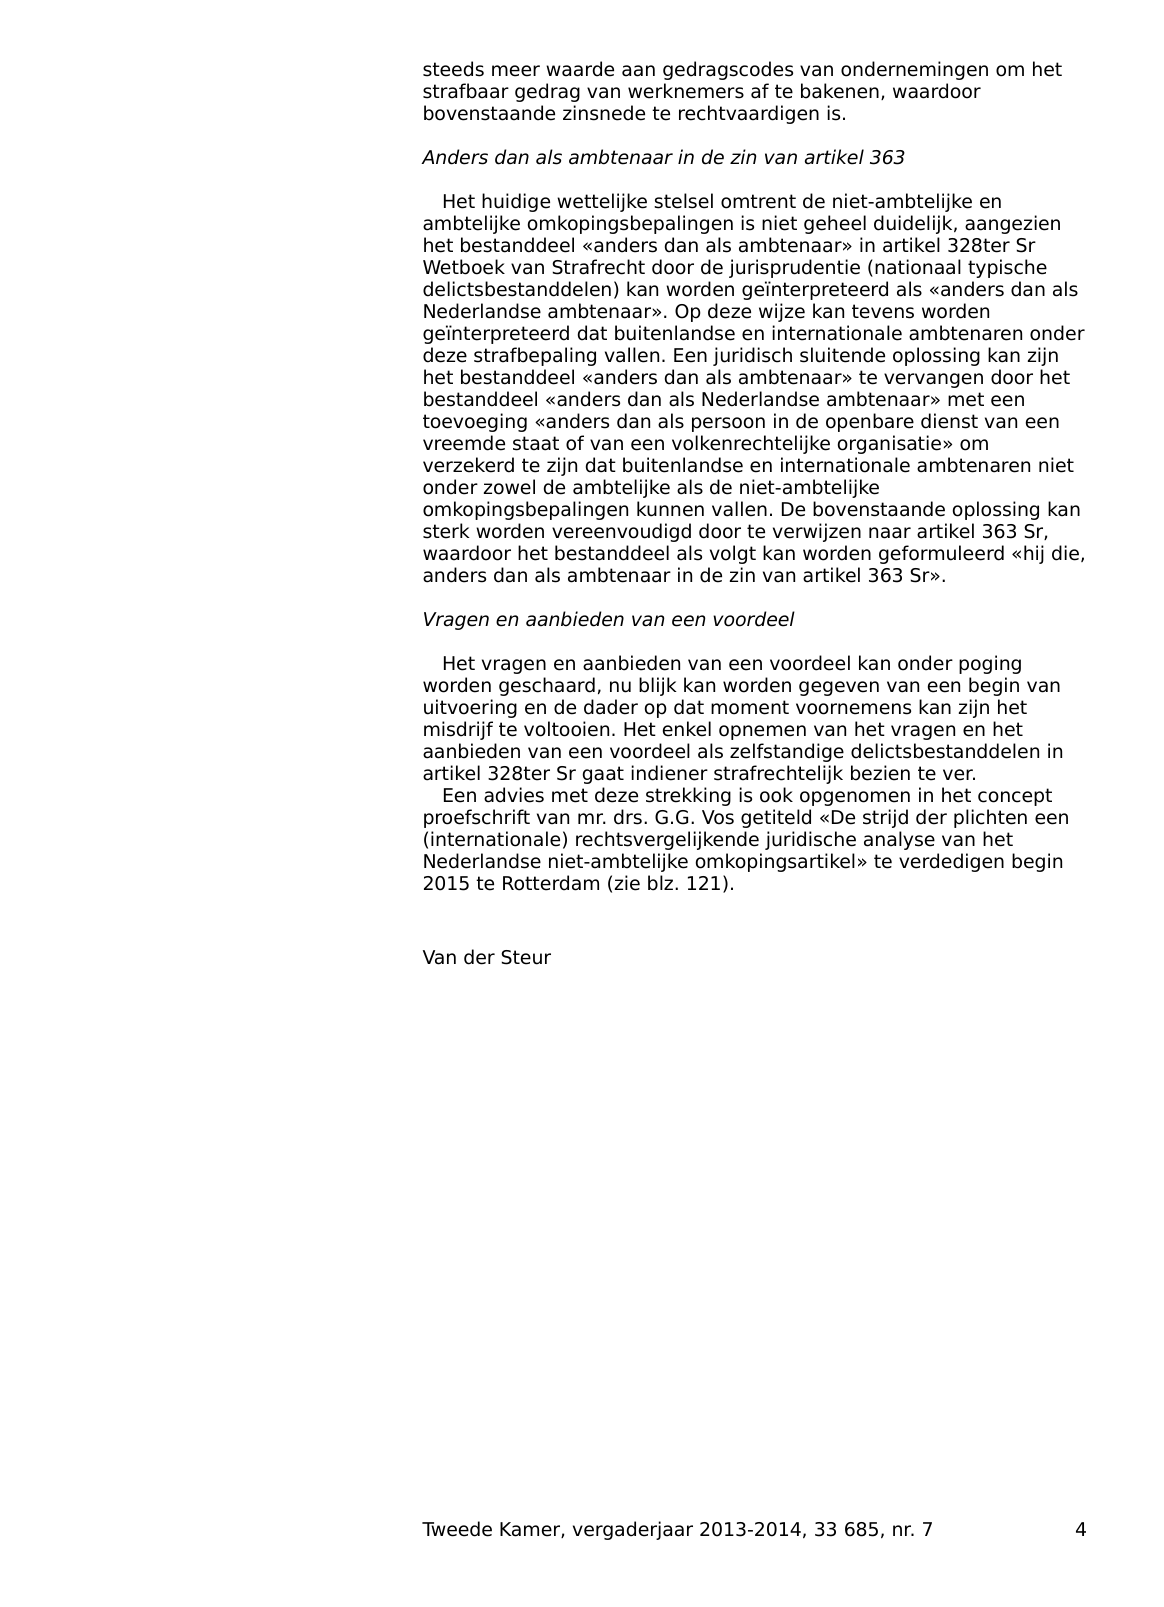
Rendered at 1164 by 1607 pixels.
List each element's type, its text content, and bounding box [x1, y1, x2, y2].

text Het vragen en aanbieden van een voordeel kan onder poging worden geschaard, nu blijk kan worden gegeven van een begin van uitvoering en de dader op dat moment voornemens kan zijn het misdrijf te voltooien. Het enkel opnemen van het vragen en het aanbieden van een voordeel als zelfstandige delictsbestanddelen in artikel 328ter Sr gaat indiener strafrechtelijk bezien te ver. [422, 653, 1087, 785]
text Een advies met deze strekking is ook opgenomen in het concept proefschrift van mr. drs. G.G. Vos getiteld «De strijd der plichten een (internationale) rechtsvergelijkende juridische analyse van het Nederlandse niet-ambtelijke omkopingsartikel» te verdedigen begin 2015 te Rotterdam (zie blz. 121). [422, 785, 1087, 895]
text steeds meer waarde aan gedragscodes van ondernemingen om het strafbaar gedrag van werknemers af te bakenen, waardoor bovenstaande zinsnede te rechtvaardigen is. [422, 59, 1087, 125]
subtitle Anders dan als ambtenaar in de zin van artikel 363 [422, 147, 1087, 169]
subtitle Vragen en aanbieden van een voordeel [422, 609, 1087, 631]
text Het huidige wettelijke stelsel omtrent de niet-ambtelijke en ambtelijke omkopingsbepalingen is niet geheel duidelijk, aangezien het bestanddeel «anders dan als ambtenaar» in artikel 328ter Sr Wetboek van Strafrecht door de jurisprudentie (nationaal typische delictsbestanddelen) kan worden geïnterpreteerd als «anders dan als Nederlandse ambtenaar». Op deze wijze kan tevens worden geïnterpreteerd dat buitenlandse en internationale ambtenaren onder deze strafbepaling vallen. Een juridisch sluitende oplossing kan zijn het bestanddeel «anders dan als ambtenaar» te vervangen door het bestanddeel «anders dan als Nederlandse ambtenaar» met een toevoeging «anders dan als persoon in de openbare dienst van een vreemde staat of van een volkenrechtelijke organisatie» om verzekerd te zijn dat buitenlandse en internationale ambtenaren niet onder zowel de ambtelijke als de niet-ambtelijke omkopingsbepalingen kunnen vallen. De bovenstaande oplossing kan sterk worden vereenvoudigd door te verwijzen naar artikel 363 Sr, waardoor het bestanddeel als volgt kan worden geformuleerd «hij die, anders dan als ambtenaar in de zin van artikel 363 Sr». [422, 191, 1087, 587]
text Van der Steur [422, 925, 1087, 969]
